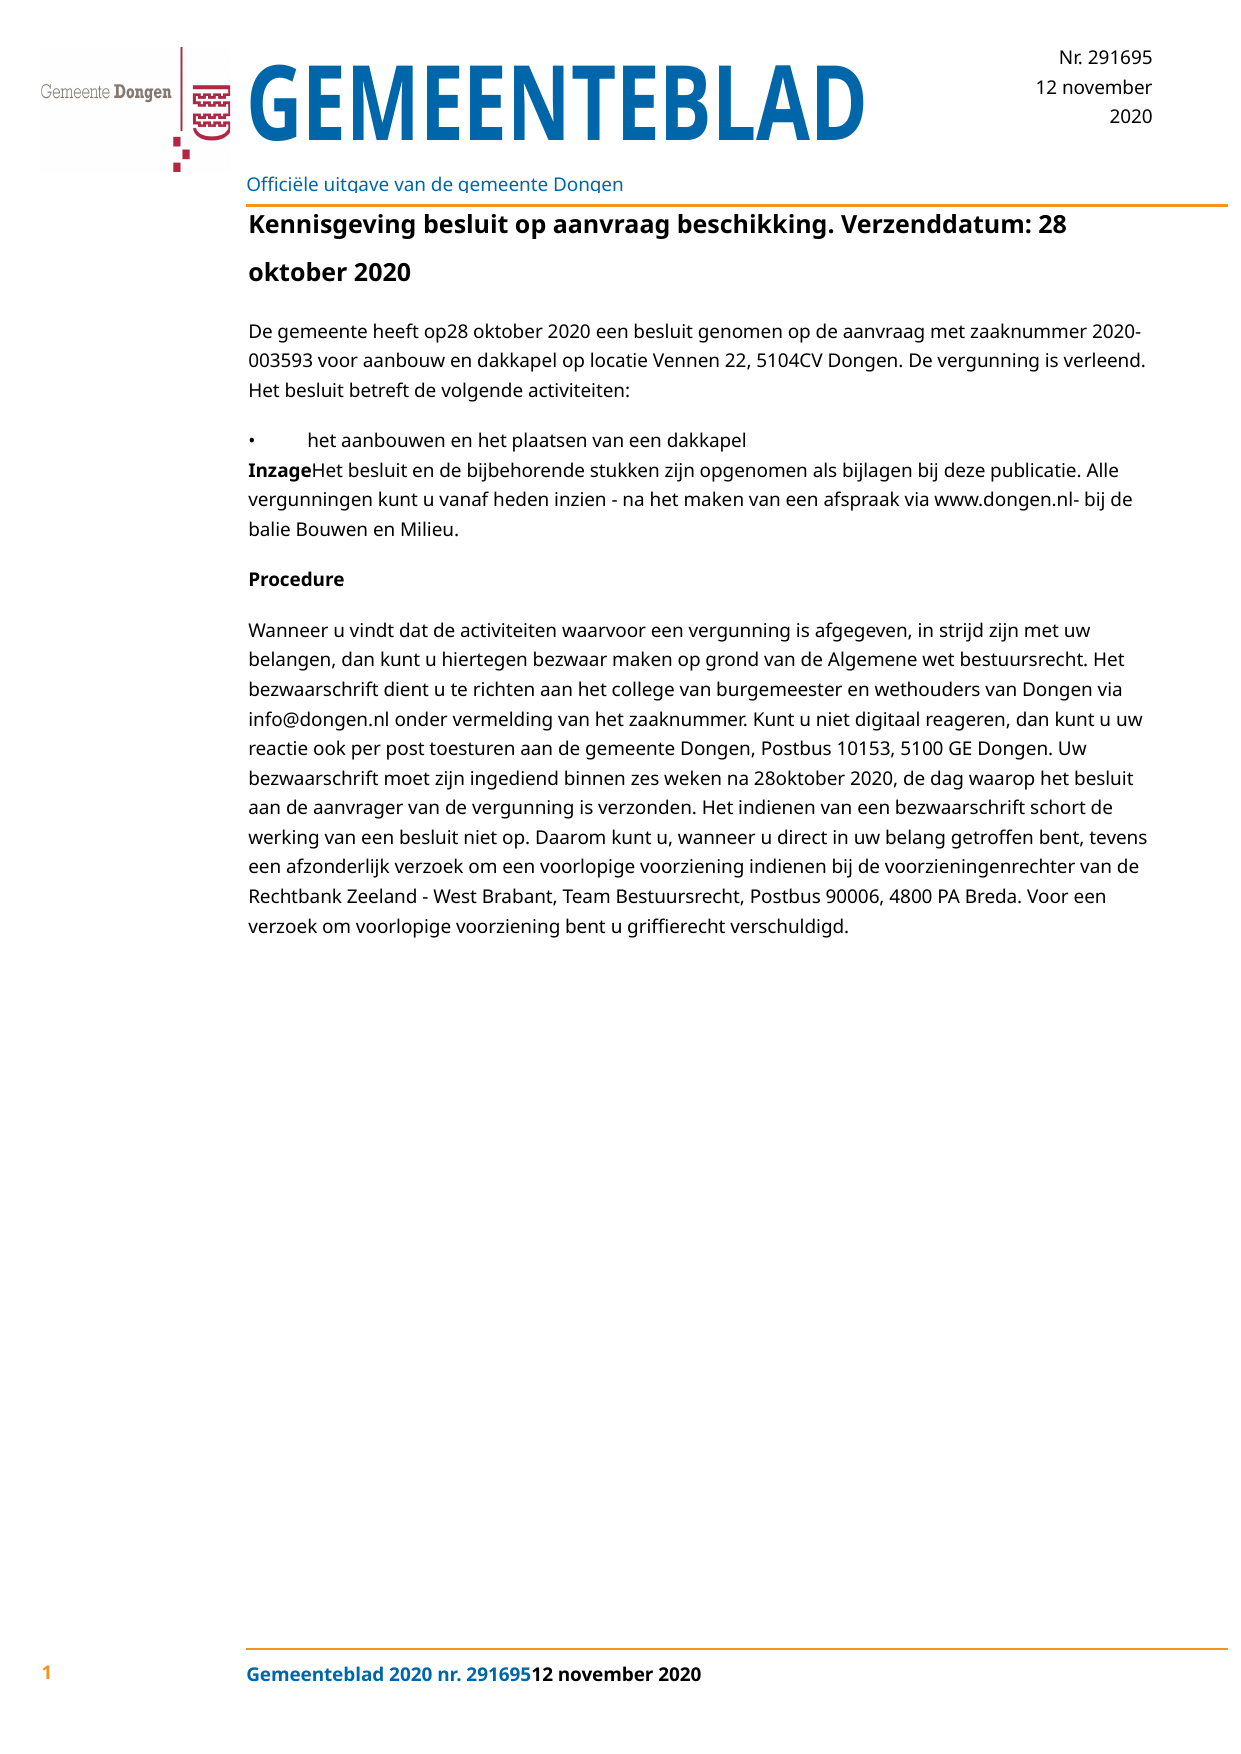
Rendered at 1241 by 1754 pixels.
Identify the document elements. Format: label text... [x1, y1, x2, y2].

text Procedure [248, 567, 1152, 592]
text InzageHet besluit en de bijbehorende stukken zijn opgenomen als bijlagen bij deze publicatie. Alle vergunningen kunt u vanaf heden inzien - na het maken van een afspraak via www.dongen.nl- bij de balie Bouwen en Milieu. [248, 457, 1152, 542]
list het aanbouwen en het plaatsen van een dakkapel [248, 427, 1152, 453]
text Kennisgeving besluit op aanvraag beschikking. Verzenddatum: 28 oktober 2020 [248, 207, 1152, 288]
picture [41, 47, 231, 172]
text De gemeente heeft op28 oktober 2020 een besluit genomen op de aanvraag met zaaknummer 2020-003593 voor aanbouw en dakkapel op locatie Vennen 22, 5104CV Dongen. De vergunning is verleend. Het besluit betreft de volgende activiteiten: [248, 318, 1152, 403]
text Wanneer u vindt dat de activiteiten waarvoor een vergunning is afgegeven, in strijd zijn met uw belangen, dan kunt u hiertegen bezwaar maken op grond van de Algemene wet bestuursrecht. Het bezwaarschrift dient u te richten aan het college van burgemeester en wethouders van Dongen via info@dongen.nl onder vermelding van het zaaknummer. Kunt u niet digitaal reageren, dan kunt u uw reactie ook per post toesturen aan de gemeente Dongen, Postbus 10153, 5100 GE Dongen. Uw bezwaarschrift moet zijn ingediend binnen zes weken na 28oktober 2020, de dag waarop het besluit aan de aanvrager van de vergunning is verzonden. Het indienen van een bezwaarschrift schort de werking van een besluit niet op. Daarom kunt u, wanneer u direct in uw belang getroffen bent, tevens een afzonderlijk verzoek om een voorlopige voorziening indienen bij de voorzieningenrechter van de Rechtbank Zeeland - West Brabant, Team Bestuursrecht, Postbus 90006, 4800 PA Breda. Voor een verzoek om voorlopige voorziening bent u griffierecht verschuldigd. [248, 617, 1152, 939]
